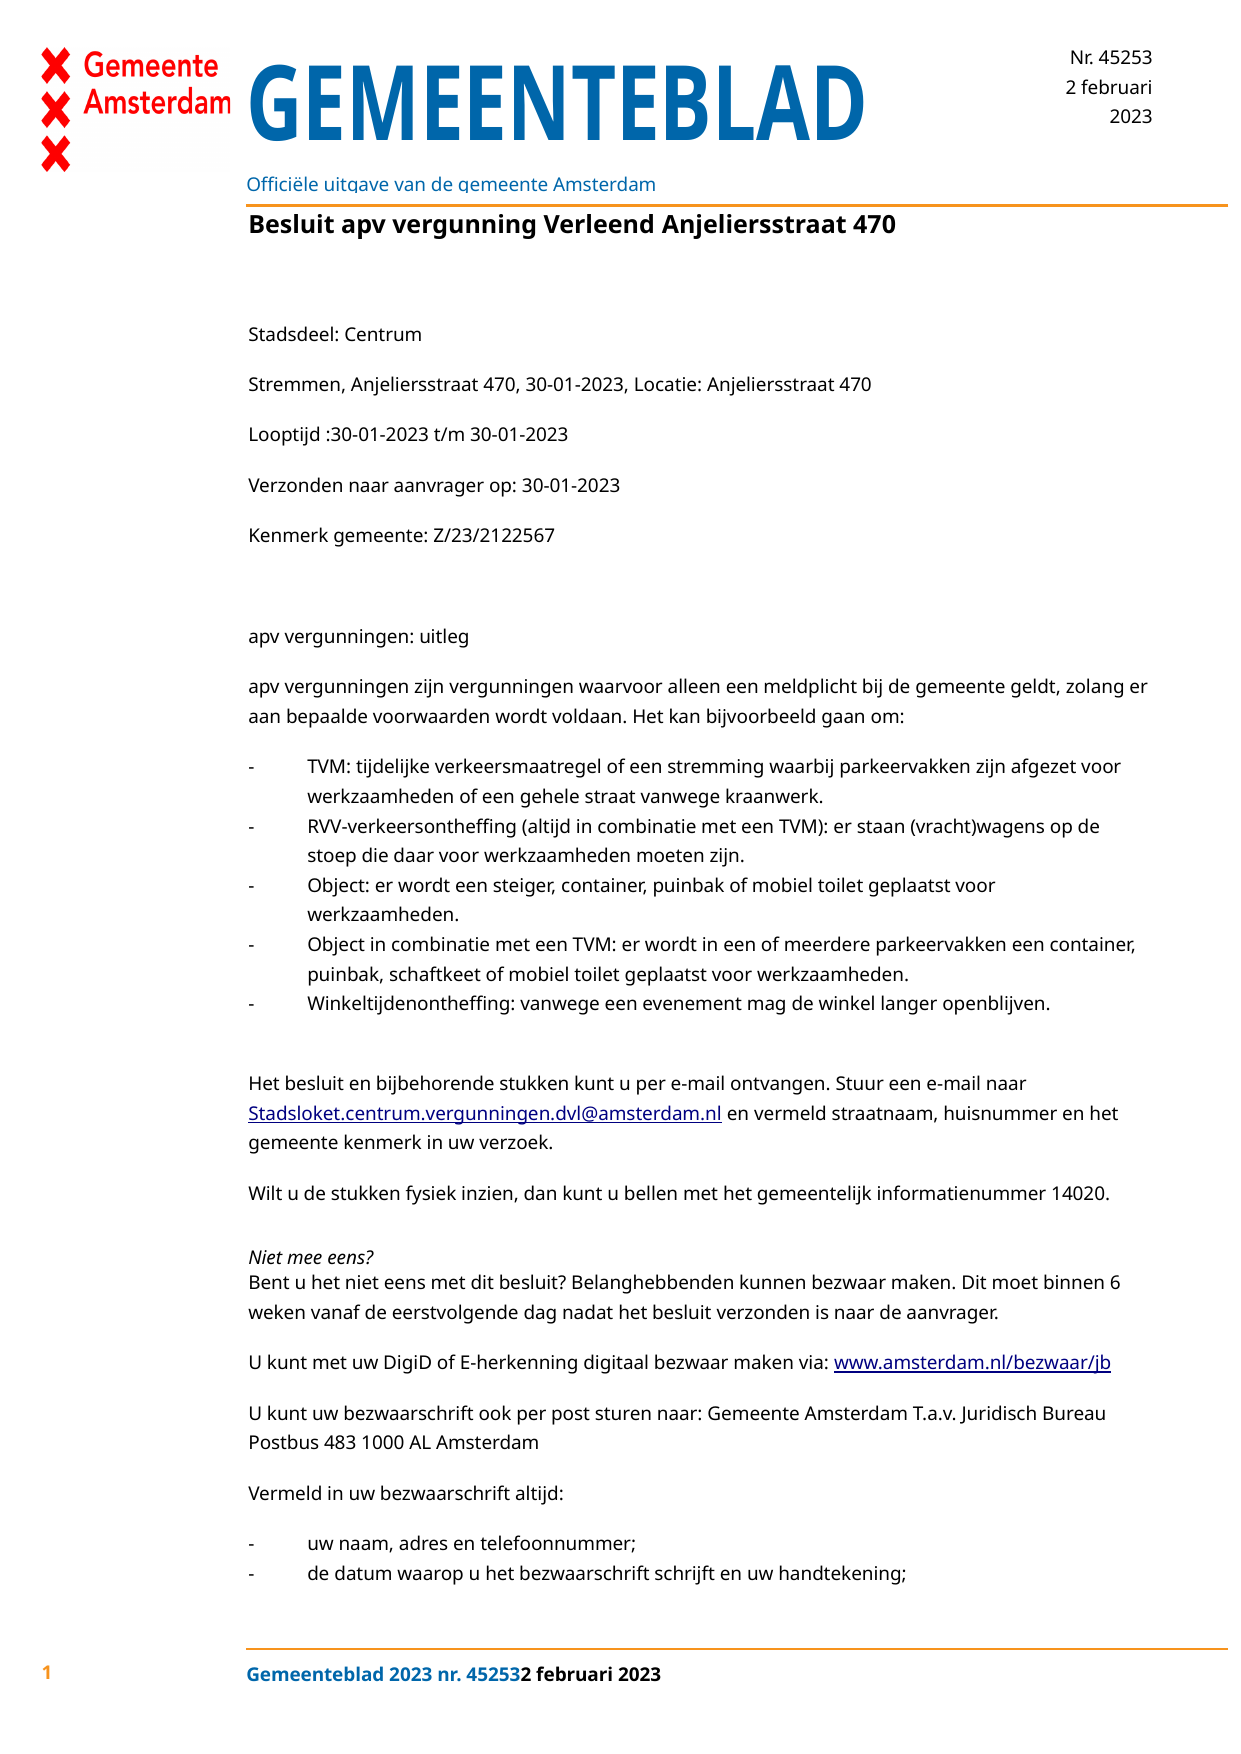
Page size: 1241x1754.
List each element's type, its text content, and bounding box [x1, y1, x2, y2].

list Winkeltijdenontheffing: vanwege een evenement mag de winkel langer openblijven. [248, 990, 1152, 1016]
list de datum waarop u het bezwaarschrift schrijft en uw handtekening; [248, 1560, 1152, 1586]
text Het besluit en bijbehorende stukken kunt u per e-mail ontvangen. Stuur een e-mail naar Stadsloket.centrum.vergunningen.dvl@amsterdam.nl en vermeld straatnaam, huisnummer en het gemeente kenmerk in uw verzoek. [248, 1070, 1152, 1155]
text U kunt uw bezwaarschrift ook per post sturen naar: Gemeente Amsterdam T.a.v. Juridisch Bureau Postbus 483 1000 AL Amsterdam [248, 1400, 1152, 1455]
list uw naam, adres en telefoonnummer; [248, 1530, 1152, 1556]
text Wilt u de stukken fysiek inzien, dan kunt u bellen met het gemeentelijk informatienummer 14020. [248, 1180, 1152, 1206]
text Niet mee eens? [248, 1244, 1152, 1269]
text Stadsdeel: Centrum [248, 321, 1152, 346]
text Vermeld in uw bezwaarschrift altijd: [248, 1480, 1152, 1506]
list Object: er wordt een steiger, container, puinbak of mobiel toilet geplaatst voor werkzaamheden. [248, 872, 1152, 927]
text Verzonden naar aanvrager op: 30-01-2023 [248, 472, 1152, 498]
text Looptijd :30-01-2023 t/m 30-01-2023 [248, 422, 1152, 447]
list TVM: tijdelijke verkeersmaatregel of een stremming waarbij parkeervakken zijn afgezet voor werkzaamheden of een gehele straat vanwege kraanwerk. [248, 754, 1152, 809]
text U kunt met uw DigiD of E-herkenning digitaal bezwaar maken via: www.amsterdam.nl/bezwaar/jb [248, 1349, 1152, 1375]
text Kenmerk gemeente: Z/23/2122567 [248, 522, 1152, 548]
text apv vergunningen: uitleg [248, 623, 1152, 649]
list RVV-verkeersontheffing (altijd in combinatie met een TVM): er staan (vracht)wagens op de stoep die daar voor werkzaamheden moeten zijn. [248, 813, 1152, 868]
text Besluit apv vergunning Verleend Anjeliersstraat 470 [248, 207, 1152, 241]
list Object in combinatie met een TVM: er wordt in een of meerdere parkeervakken een container, puinbak, schaftkeet of mobiel toilet geplaatst voor werkzaamheden. [248, 931, 1152, 986]
text Bent u het niet eens met dit besluit? Belanghebbenden kunnen bezwaar maken. Dit moet binnen 6 weken vanaf de eerstvolgende dag nadat het besluit verzonden is naar de aanvrager. [248, 1269, 1152, 1325]
picture [41, 47, 231, 172]
text Stremmen, Anjeliersstraat 470, 30-01-2023, Locatie: Anjeliersstraat 470 [248, 371, 1152, 397]
text apv vergunningen zijn vergunningen waarvoor alleen een meldplicht bij de gemeente geldt, zolang er aan bepaalde voorwaarden wordt voldaan. Het kan bijvoorbeeld gaan om: [248, 674, 1152, 729]
